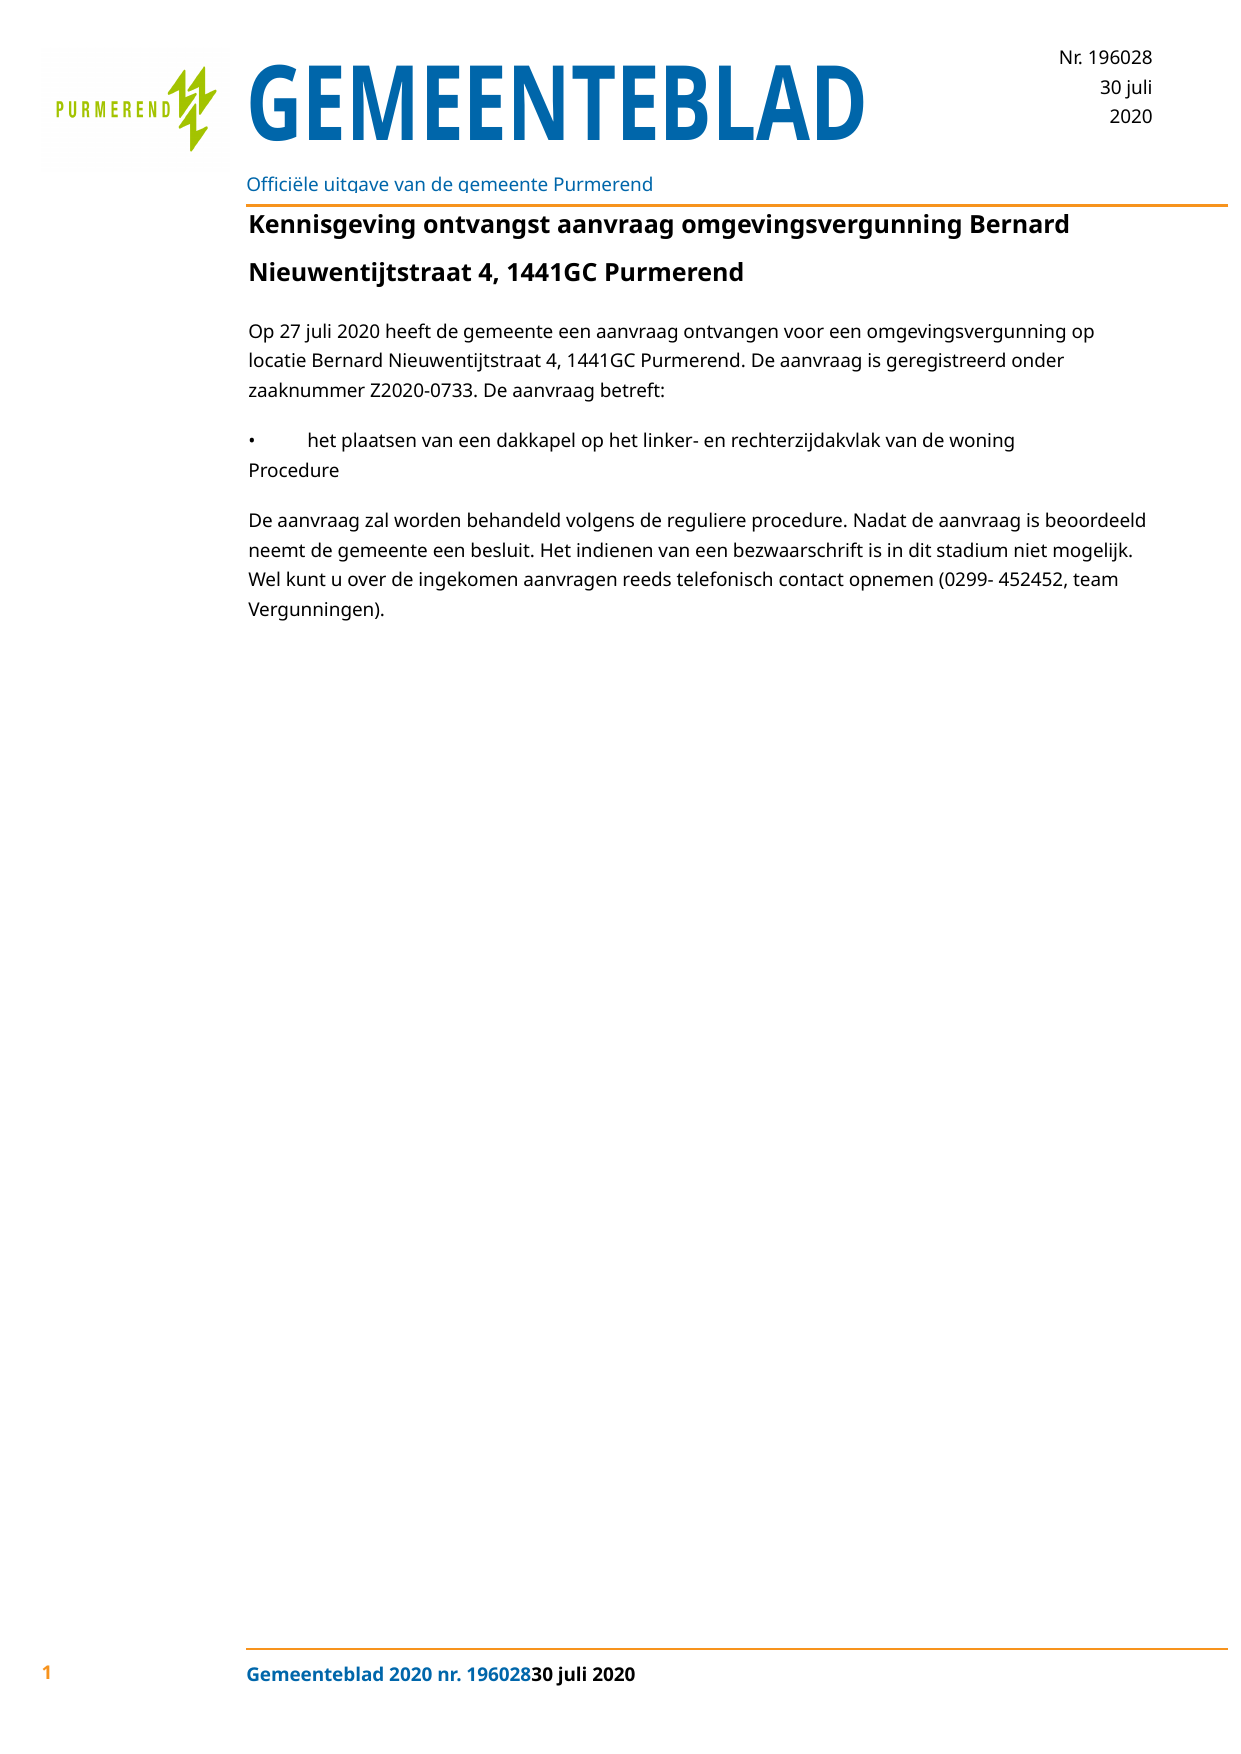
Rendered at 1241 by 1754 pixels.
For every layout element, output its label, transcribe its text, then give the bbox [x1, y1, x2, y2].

text De aanvraag zal worden behandeld volgens de reguliere procedure. Nadat de aanvraag is beoordeeld neemt de gemeente een besluit. Het indienen van een bezwaarschrift is in dit stadium niet mogelijk. Wel kunt u over de ingekomen aanvragen reeds telefonisch contact opnemen (0299- 452452, team Vergunningen). [248, 507, 1152, 622]
list het plaatsen van een dakkapel op het linker- en rechterzijdakvlak van de woning [248, 427, 1152, 453]
text Op 27 juli 2020 heeft de gemeente een aanvraag ontvangen voor een omgevingsvergunning op locatie Bernard Nieuwentijtstraat 4, 1441GC Purmerend. De aanvraag is geregistreerd onder zaaknummer Z2020-0733. De aanvraag betreft: [248, 318, 1152, 403]
text Procedure [248, 457, 1152, 483]
picture [41, 47, 231, 172]
text Kennisgeving ontvangst aanvraag omgevingsvergunning Bernard Nieuwentijtstraat 4, 1441GC Purmerend [248, 207, 1152, 288]
